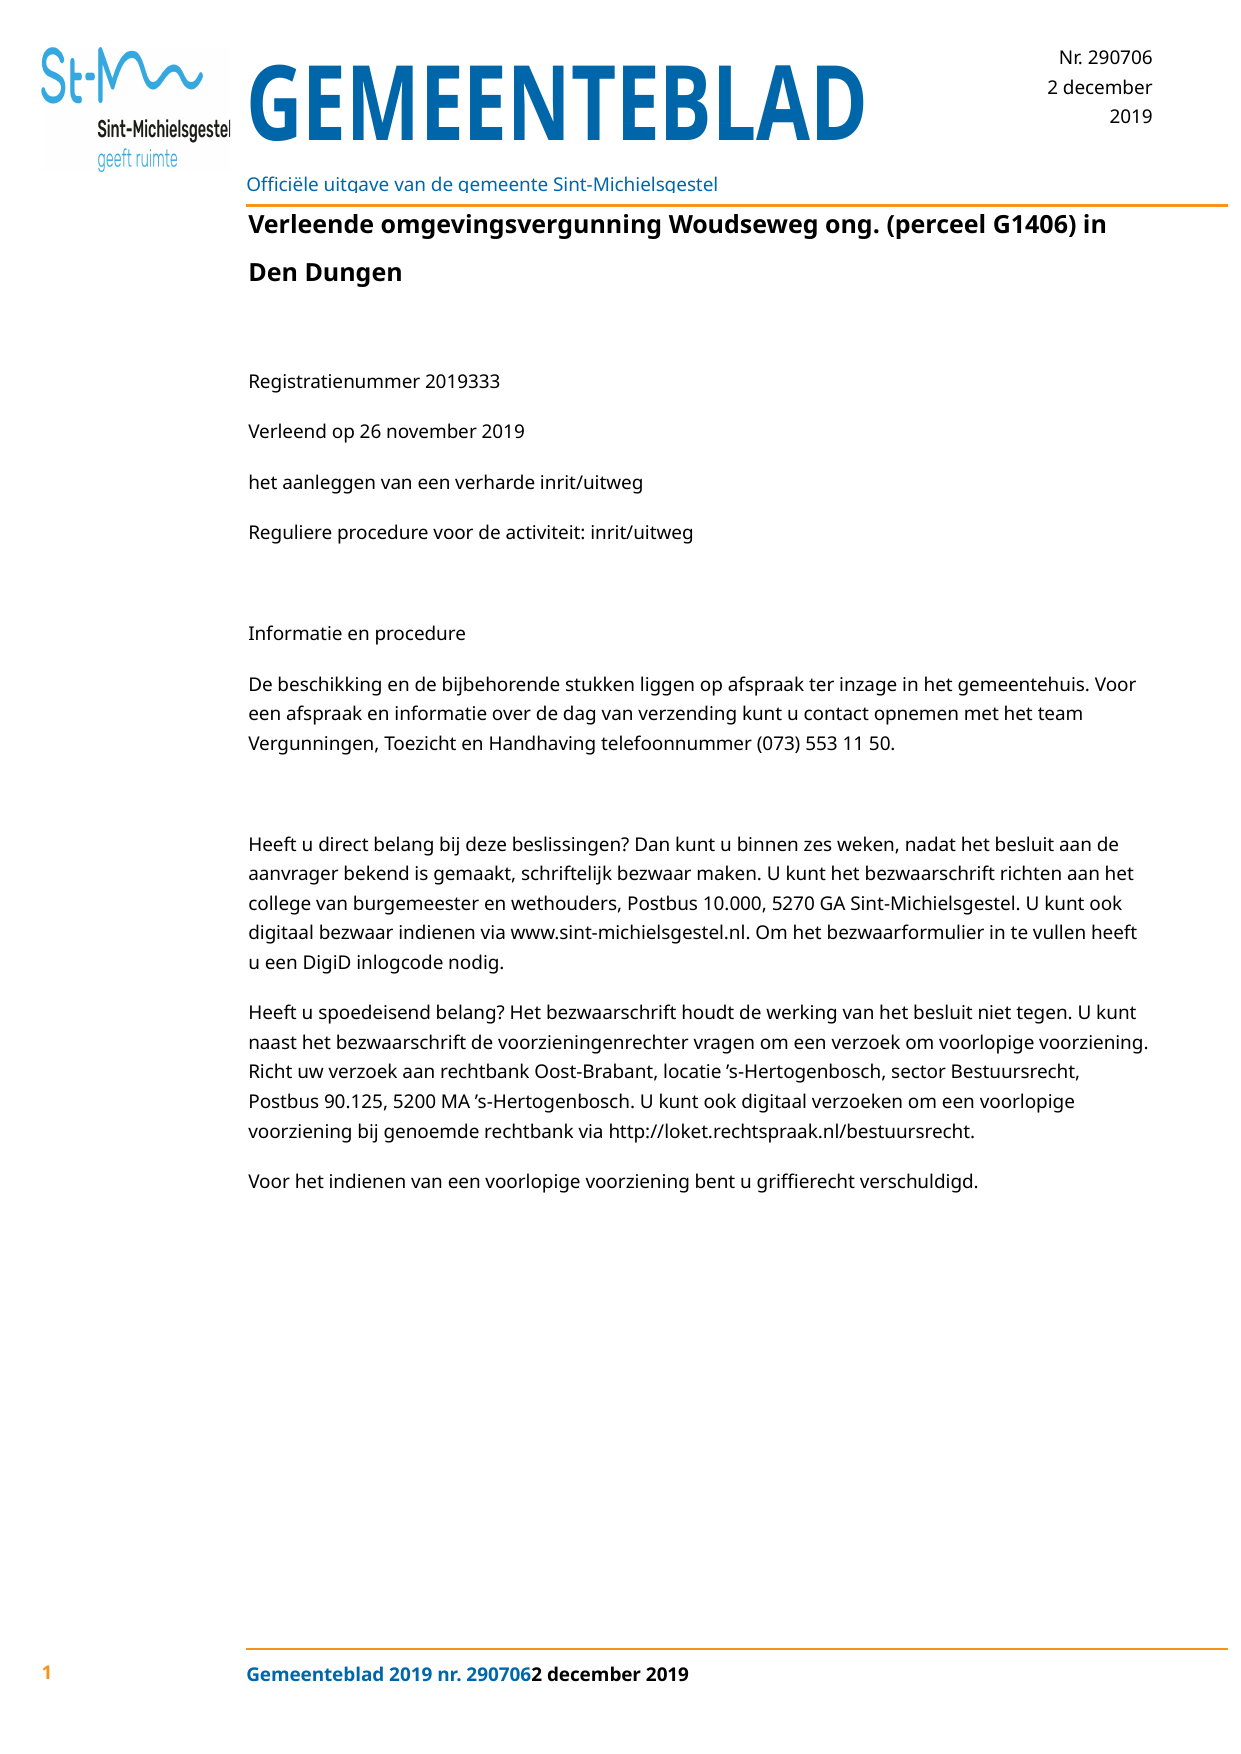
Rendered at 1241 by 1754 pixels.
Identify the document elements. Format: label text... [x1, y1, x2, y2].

text De beschikking en de bijbehorende stukken liggen op afspraak ter inzage in het gemeentehuis. Voor een afspraak en informatie over de dag van verzending kunt u contact opnemen met het team Vergunningen, Toezicht en Handhaving telefoonnummer (073) 553 11 50. [248, 671, 1152, 756]
text Verleende omgevingsvergunning Woudseweg ong. (perceel G1406) in Den Dungen [248, 207, 1152, 288]
picture [41, 47, 231, 172]
text Informatie en procedure [248, 620, 1152, 646]
text Verleend op 26 november 2019 [248, 419, 1152, 444]
text Heeft u spoedeisend belang? Het bezwaarschrift houdt de werking van het besluit niet tegen. U kunt naast het bezwaarschrift de voorzieningenrechter vragen om een verzoek om voorlopige voorziening. Richt uw verzoek aan rechtbank Oost-Brabant, locatie ’s-Hertogenbosch, sector Bestuursrecht, Postbus 90.125, 5200 MA ’s-Hertogenbosch. U kunt ook digitaal verzoeken om een voorlopige voorziening bij genoemde rechtbank via http://loket.rechtspraak.nl/bestuursrecht. [248, 999, 1152, 1144]
text Heeft u direct belang bij deze beslissingen? Dan kunt u binnen zes weken, nadat het besluit aan de aanvrager bekend is gemaakt, schriftelijk bezwaar maken. U kunt het bezwaarschrift richten aan het college van burgemeester en wethouders, Postbus 10.000, 5270 GA Sint-Michielsgestel. U kunt ook digitaal bezwaar indienen via www.sint-michielsgestel.nl. Om het bezwaarformulier in te vullen heeft u een DigiD inlogcode nodig. [248, 831, 1152, 975]
text Reguliere procedure voor de activiteit: inrit/uitweg [248, 519, 1152, 545]
text Registratienummer 2019333 [248, 368, 1152, 394]
text het aanleggen van een verharde inrit/uitweg [248, 469, 1152, 495]
text Voor het indienen van een voorlopige voorziening bent u griffierecht verschuldigd. [248, 1168, 1152, 1194]
